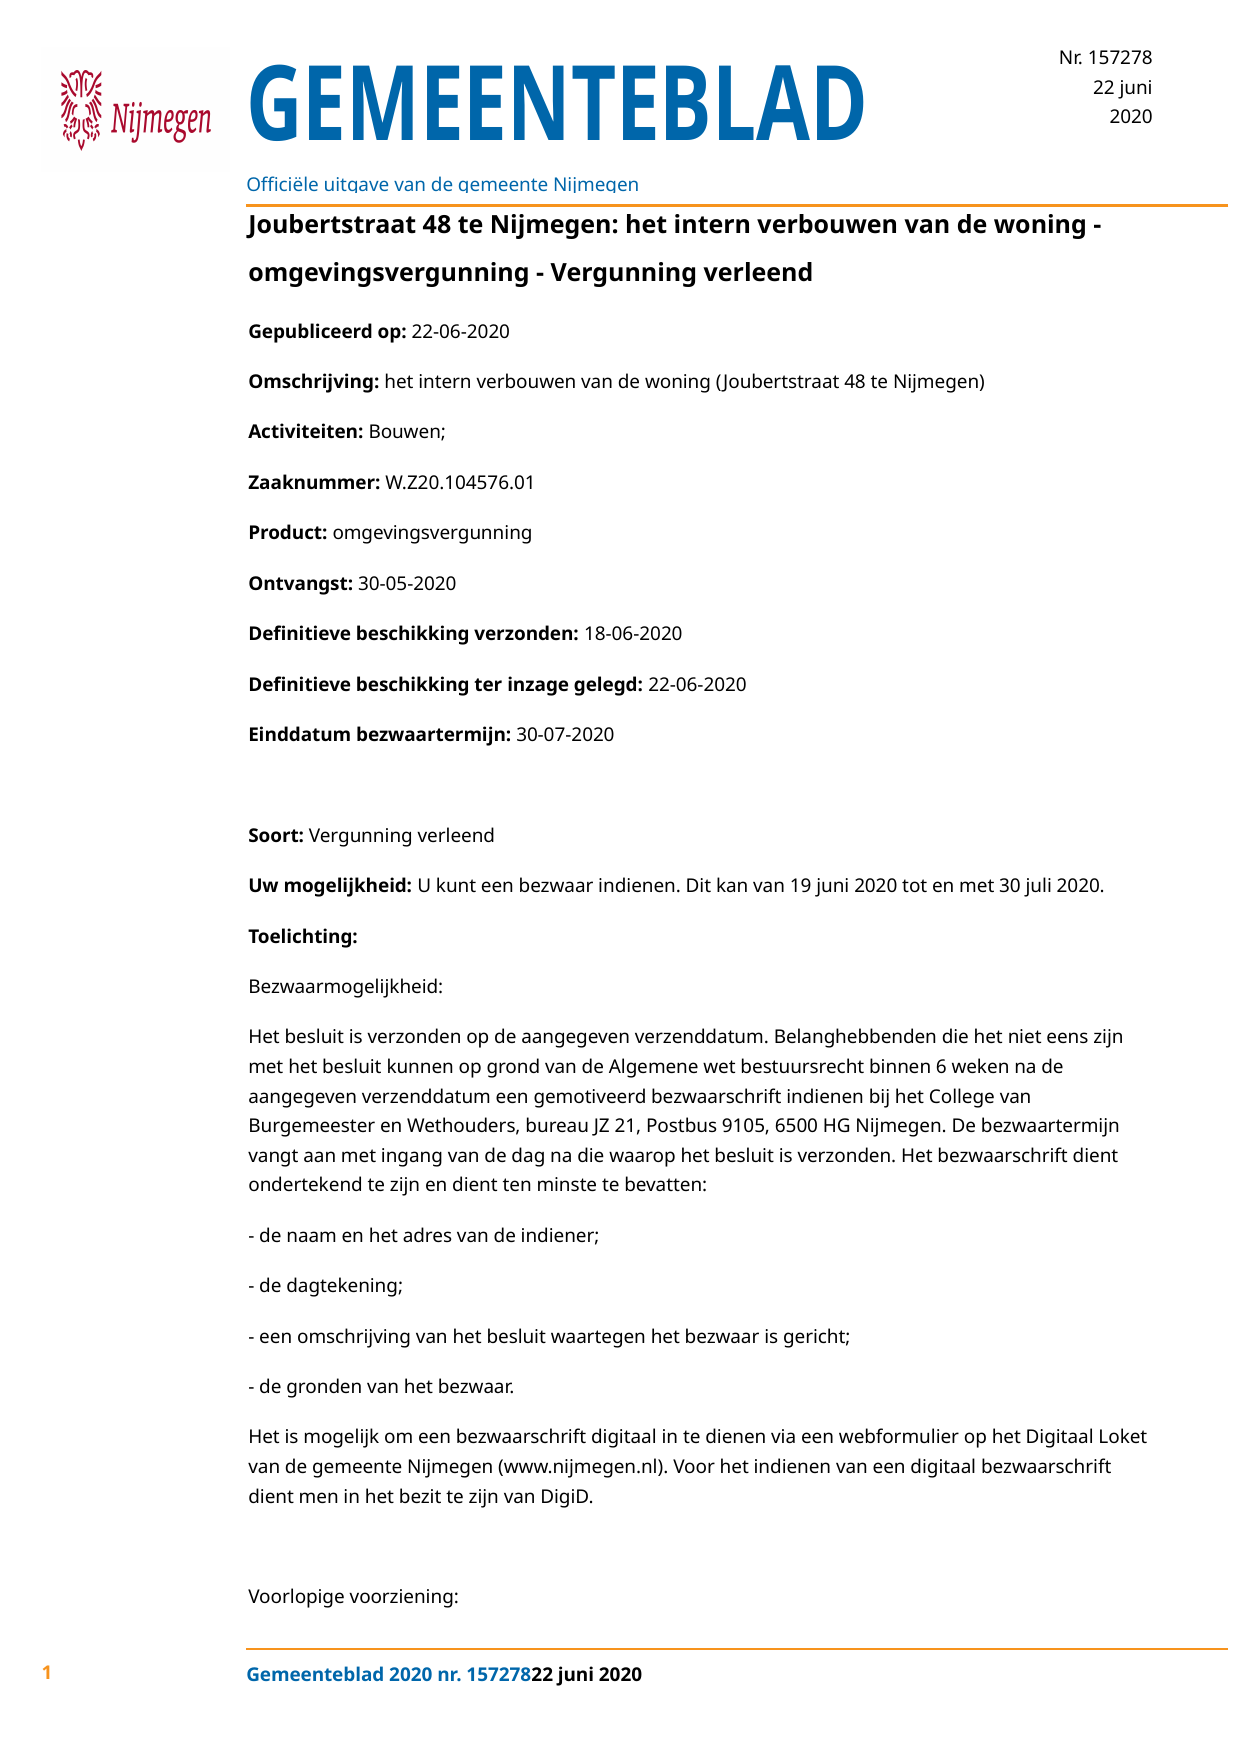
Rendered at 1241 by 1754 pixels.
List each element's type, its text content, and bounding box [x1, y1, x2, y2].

text Het besluit is verzonden op de aangegeven verzenddatum. Belanghebbenden die het niet eens zijn met het besluit kunnen op grond van de Algemene wet bestuursrecht binnen 6 weken na de aangegeven verzenddatum een gemotiveerd bezwaarschrift indienen bij het College van Burgemeester en Wethouders, bureau JZ 21, Postbus 9105, 6500 HG Nijmegen. De bezwaartermijn vangt aan met ingang van de dag na die waarop het besluit is verzonden. Het bezwaarschrift dient ondertekend te zijn en dient ten minste te bevatten: [248, 1024, 1152, 1197]
text Definitieve beschikking verzonden: 18-06-2020 [248, 620, 1152, 646]
text Gepubliceerd op: 22-06-2020 [248, 318, 1152, 344]
text Omschrijving: het intern verbouwen van de woning (Joubertstraat 48 te Nijmegen) [248, 368, 1152, 394]
text Product: omgevingsvergunning [248, 519, 1152, 545]
text Joubertstraat 48 te Nijmegen: het intern verbouwen van de woning - omgevingsvergunning - Vergunning verleend [248, 207, 1152, 288]
text Activiteiten: Bouwen; [248, 419, 1152, 444]
text Bezwaarmogelijkheid: [248, 973, 1152, 999]
text - de naam en het adres van de indiener; [248, 1222, 1152, 1248]
text Definitieve beschikking ter inzage gelegd: 22-06-2020 [248, 671, 1152, 697]
text Uw mogelijkheid: U kunt een bezwaar indienen. Dit kan van 19 juni 2020 tot en met 30 juli 2020. [248, 872, 1152, 898]
text - de dagtekening; [248, 1272, 1152, 1298]
text - de gronden van het bezwaar. [248, 1373, 1152, 1399]
picture [41, 47, 231, 172]
text Einddatum bezwaartermijn: 30-07-2020 [248, 721, 1152, 747]
text Ontvangst: 30-05-2020 [248, 570, 1152, 596]
text - een omschrijving van het besluit waartegen het bezwaar is gericht; [248, 1323, 1152, 1349]
text Toelichting: [248, 923, 1152, 949]
text Het is mogelijk om een bezwaarschrift digitaal in te dienen via een webformulier op het Digitaal Loket van de gemeente Nijmegen (www.nijmegen.nl). Voor het indienen van een digitaal bezwaarschrift dient men in het bezit te zijn van DigiD. [248, 1424, 1152, 1509]
text Soort: Vergunning verleend [248, 822, 1152, 848]
text Zaaknummer: W.Z20.104576.01 [248, 469, 1152, 495]
text Voorlopige voorziening: [248, 1584, 1152, 1609]
